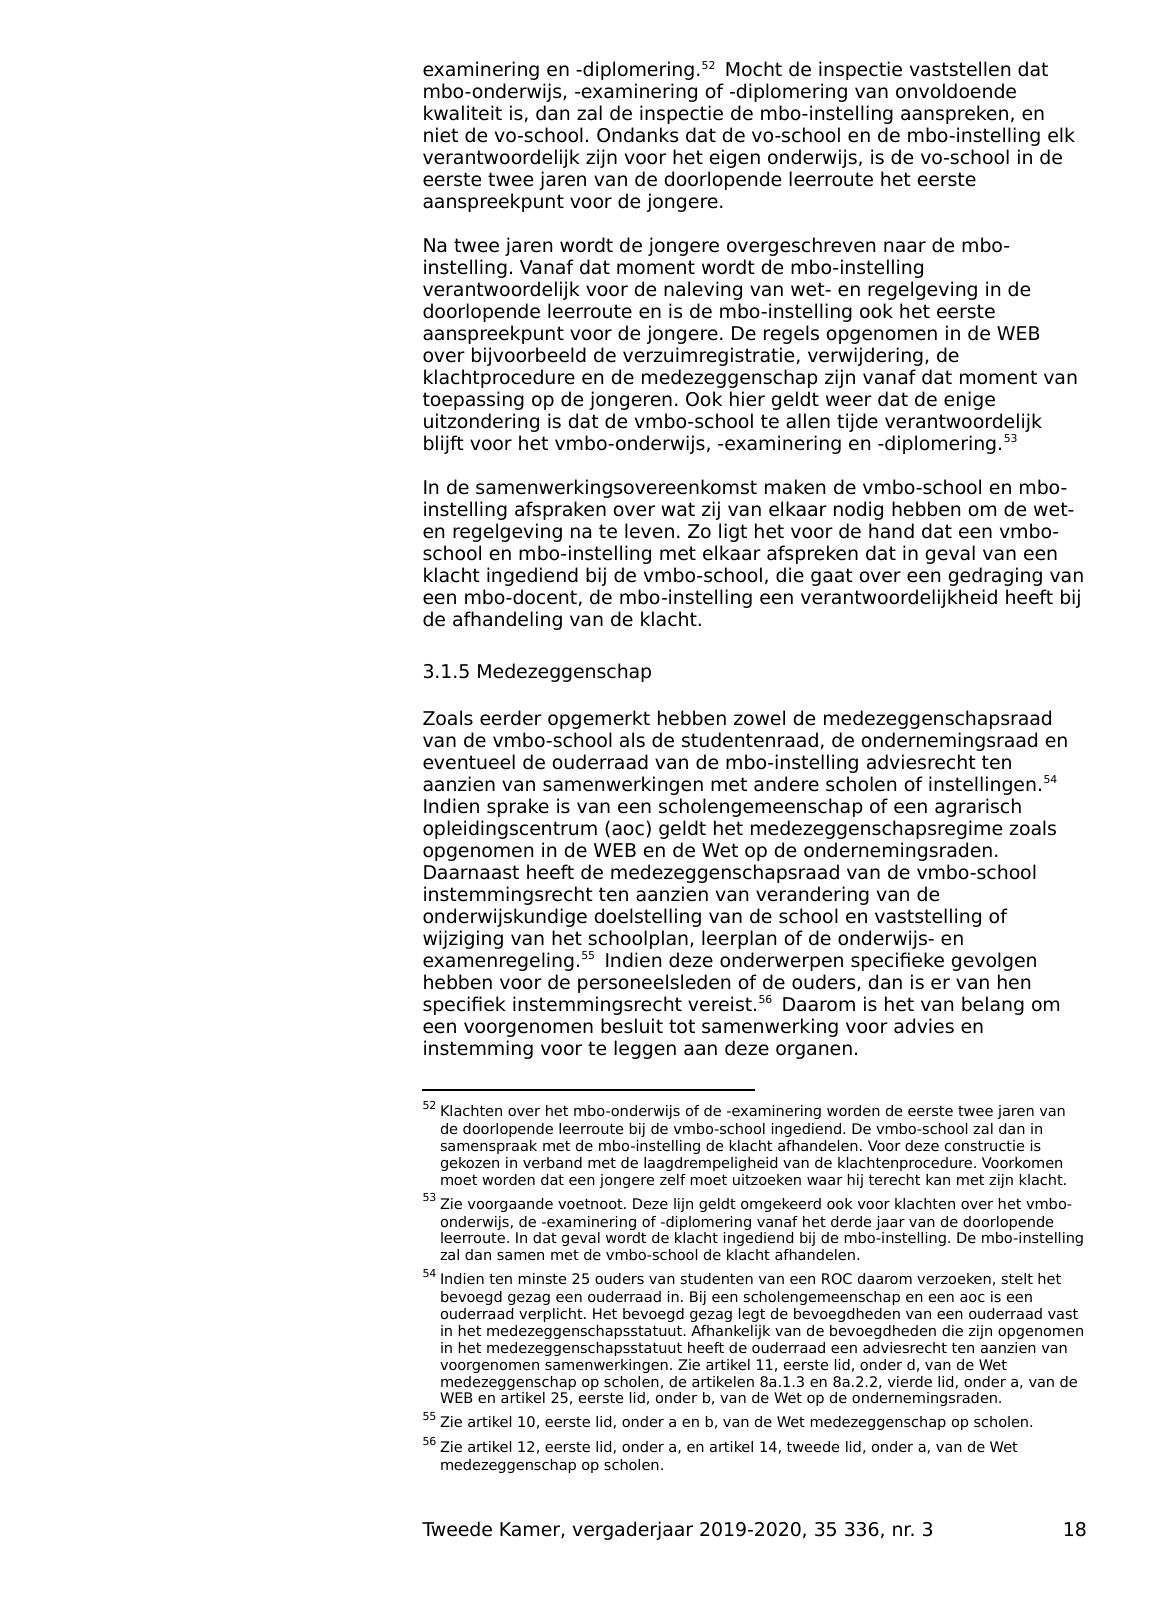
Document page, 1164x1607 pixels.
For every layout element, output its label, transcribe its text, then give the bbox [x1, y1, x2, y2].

text Zie voorgaande voetnoot. Deze lijn geldt omgekeerd ook voor klachten over het vmbo-onderwijs, de -examinering of -diplomering vanaf het derde jaar van de doorlopende leerroute. In dat geval wordt de klacht ingediend bij de mbo-instelling. De mbo-instelling zal dan samen met de vmbo-school de klacht afhandelen. [422, 1192, 1087, 1264]
text Zoals eerder opgemerkt hebben zowel de medezeggenschapsraad van de vmbo-school als de studentenraad, de ondernemingsraad en eventueel de ouderraad van de mbo-instelling adviesrecht ten aanzien van samenwerkingen met andere scholen of instellingen. Indien sprake is van een scholengemeenschap of een agrarisch opleidingscentrum (aoc) geldt het medezeggenschapsregime zoals opgenomen in de WEB en de Wet op de ondernemingsraden. Daarnaast heeft de medezeggenschapsraad van de vmbo-school instemmingsrecht ten aanzien van verandering van de onderwijskundige doelstelling van de school en vaststelling of wijziging van het schoolplan, leerplan of de onderwijs- en examenregeling. Indien deze onderwerpen specifieke gevolgen hebben voor de personeelsleden of de ouders, dan is er van hen specifiek instemmingsrecht vereist. Daarom is het van belang om een voorgenomen besluit tot samenwerking voor advies en instemming voor te leggen aan deze organen. [422, 708, 1087, 1059]
text In de samenwerkingsovereenkomst maken de vmbo-school en mbo-instelling afspraken over wat zij van elkaar nodig hebben om de wet- en regelgeving na te leven. Zo ligt het voor de hand dat een vmbo-school en mbo-instelling met elkaar afspreken dat in geval van een klacht ingediend bij de vmbo-school, die gaat over een gedraging van een mbo-docent, de mbo-instelling een verantwoordelijkheid heeft bij de afhandeling van de klacht. [422, 477, 1087, 631]
subtitle 3.1.5 Medezeggenschap [422, 661, 1087, 683]
text Klachten over het mbo-onderwijs of de -examinering worden de eerste twee jaren van de doorlopende leerroute bij de vmbo-school ingediend. De vmbo-school zal dan in samenspraak met de mbo-instelling de klacht afhandelen. Voor deze constructie is gekozen in verband met de laagdrempeligheid van de klachtenprocedure. Voorkomen moet worden dat een jongere zelf moet uitzoeken waar hij terecht kan met zijn klacht. [422, 1099, 1087, 1189]
text Indien ten minste 25 ouders van studenten van een ROC daarom verzoeken, stelt het bevoegd gezag een ouderraad in. Bij een scholengemeenschap en een aoc is een ouderraad verplicht. Het bevoegd gezag legt de bevoegdheden van een ouderraad vast in het medezeggenschapsstatuut. Afhankelijk van de bevoegdheden die zijn opgenomen in het medezeggenschapsstatuut heeft de ouderraad een adviesrecht ten aanzien van voorgenomen samenwerkingen. Zie artikel 11, eerste lid, onder d, van de Wet medezeggenschap op scholen, de artikelen 8a.1.3 en 8a.2.2, vierde lid, onder a, van de WEB en artikel 25, eerste lid, onder b, van de Wet op de ondernemingsraden. [422, 1267, 1087, 1407]
text Zie artikel 12, eerste lid, onder a, en artikel 14, tweede lid, onder a, van de Wet medezeggenschap op scholen. [422, 1435, 1087, 1474]
text Zie artikel 10, eerste lid, onder a en b, van de Wet medezeggenschap op scholen. [422, 1410, 1087, 1432]
text Na twee jaren wordt de jongere overgeschreven naar de mbo-instelling. Vanaf dat moment wordt de mbo-instelling verantwoordelijk voor de naleving van wet- en regelgeving in de doorlopende leerroute en is de mbo-instelling ook het eerste aanspreekpunt voor de jongere. De regels opgenomen in de WEB over bijvoorbeeld de verzuimregistratie, verwijdering, de klachtprocedure en de medezeggenschap zijn vanaf dat moment van toepassing op de jongeren. Ook hier geldt weer dat de enige uitzondering is dat de vmbo-school te allen tijde verantwoordelijk blijft voor het vmbo-onderwijs, -examinering en -diplomering. [422, 235, 1087, 455]
text examinering en -diplomering. Mocht de inspectie vaststellen dat mbo-onderwijs, -examinering of -diplomering van onvoldoende kwaliteit is, dan zal de inspectie de mbo-instelling aanspreken, en niet de vo-school. Ondanks dat de vo-school en de mbo-instelling elk verantwoordelijk zijn voor het eigen onderwijs, is de vo-school in de eerste twee jaren van de doorlopende leerroute het eerste aanspreekpunt voor de jongere. [422, 59, 1087, 213]
